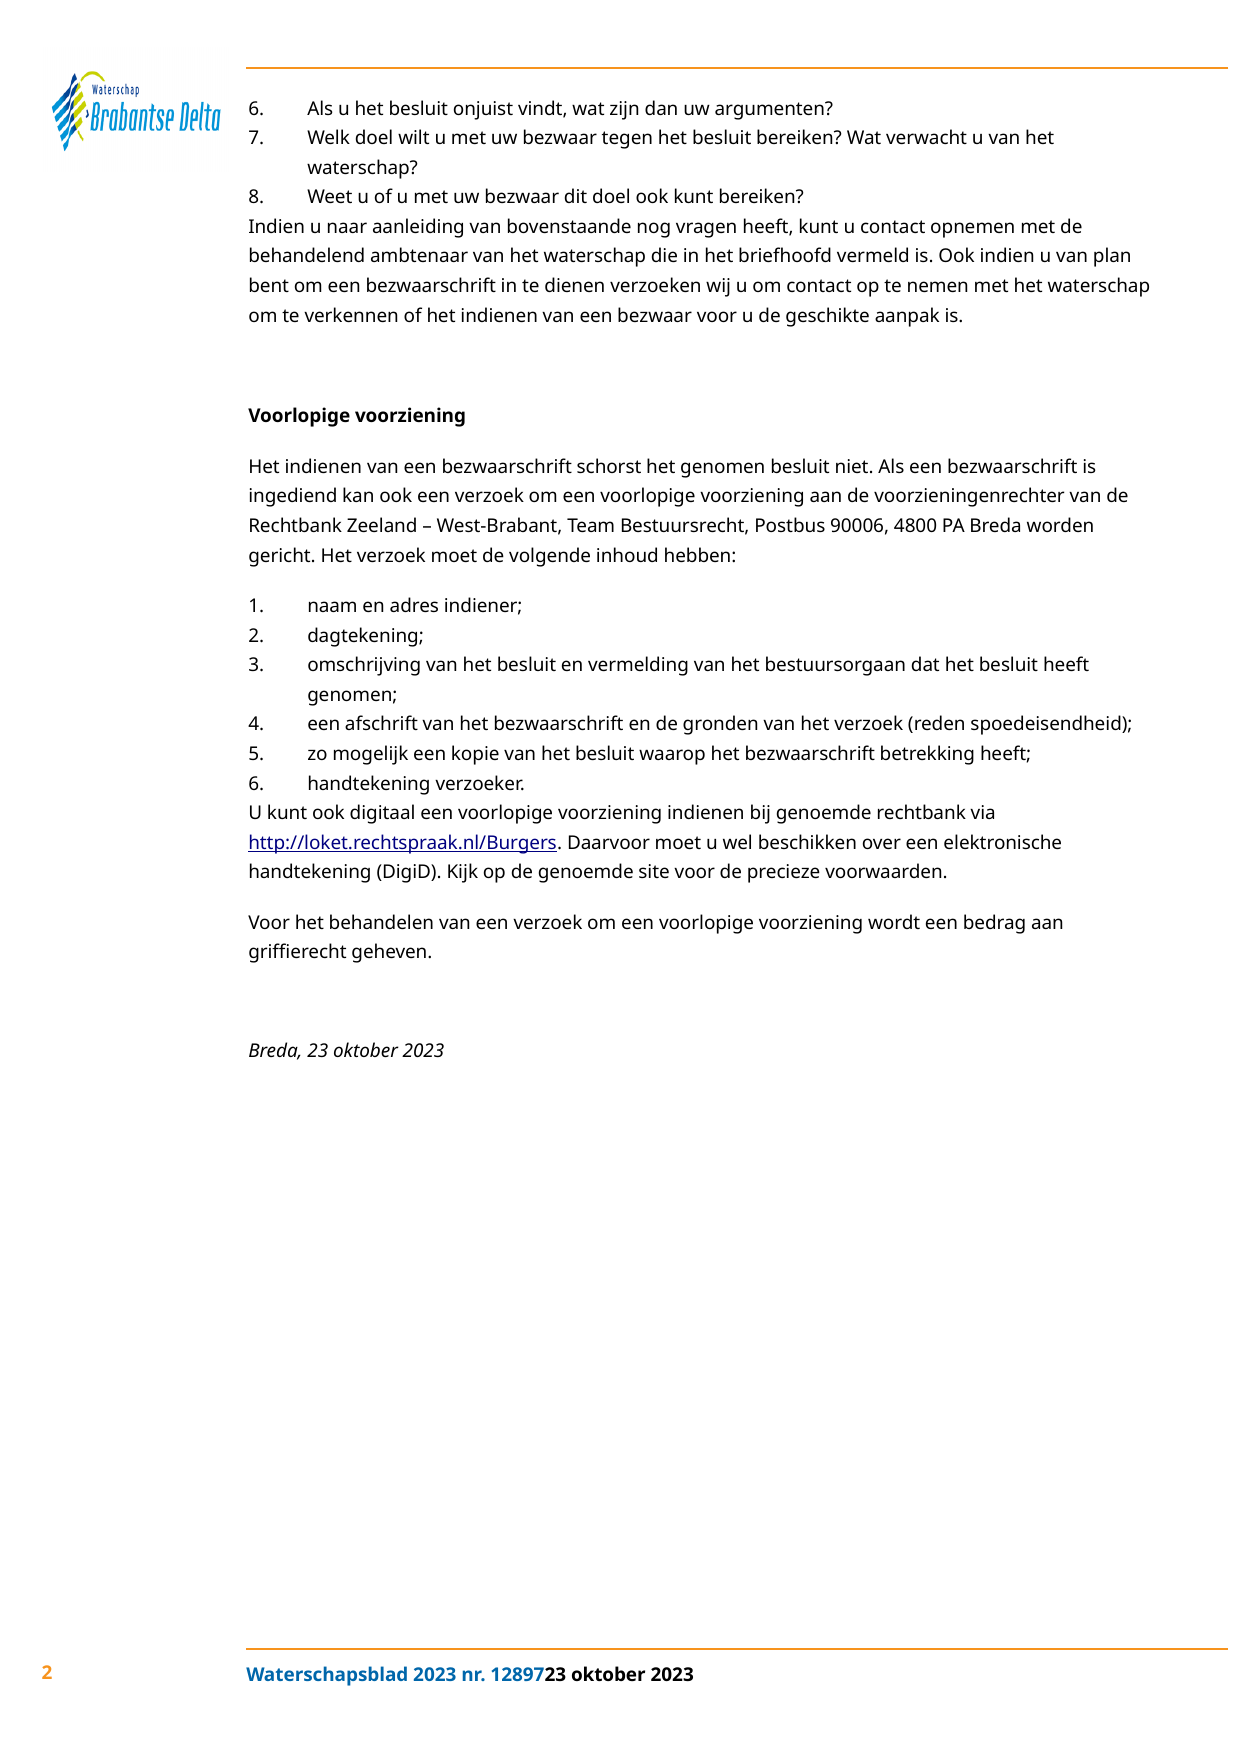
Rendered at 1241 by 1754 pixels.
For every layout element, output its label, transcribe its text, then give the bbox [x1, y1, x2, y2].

list Welk doel wilt u met uw bezwaar tegen het besluit bereiken? Wat verwacht u van het waterschap? [248, 124, 1152, 180]
list handtekening verzoeker. [248, 770, 1152, 796]
list naam en adres indiener; [248, 592, 1152, 618]
text Breda, 23 oktober 2023 [248, 1037, 1152, 1062]
picture [41, 47, 231, 172]
list omschrijving van het besluit en vermelding van het bestuursorgaan dat het besluit heeft genomen; [248, 651, 1152, 707]
list een afschrift van het bezwaarschrift en de gronden van het verzoek (reden spoedeisendheid); [248, 711, 1152, 736]
text Het indienen van een bezwaarschrift schorst het genomen besluit niet. Als een bezwaarschrift is ingediend kan ook een verzoek om een voorlopige voorziening aan de voorzieningenrechter van de Rechtbank Zeeland – West-Brabant, Team Bestuursrecht, Postbus 90006, 4800 PA Breda worden gericht. Het verzoek moet de volgende inhoud hebben: [248, 453, 1152, 568]
text Voorlopige voorziening [248, 403, 1152, 428]
list dagtekening; [248, 622, 1152, 648]
list Als u het besluit onjuist vindt, wat zijn dan uw argumenten? [248, 95, 1152, 121]
text Indien u naar aanleiding van bovenstaande nog vragen heeft, kunt u contact opnemen met de behandelend ambtenaar van het waterschap die in het briefhoofd vermeld is. Ook indien u van plan bent om een bezwaarschrift in te dienen verzoeken wij u om contact op te nemen met het waterschap om te verkennen of het indienen van een bezwaar voor u de geschikte aanpak is. [248, 213, 1152, 328]
list zo mogelijk een kopie van het besluit waarop het bezwaarschrift betrekking heeft; [248, 740, 1152, 766]
list Weet u of u met uw bezwaar dit doel ook kunt bereiken? [248, 183, 1152, 209]
text U kunt ook digitaal een voorlopige voorziening indienen bij genoemde rechtbank via http://loket.rechtspraak.nl/Burgers. Daarvoor moet u wel beschikken over een elektronische handtekening (DigiD). Kijk op de genoemde site voor de precieze voorwaarden. [248, 799, 1152, 884]
text Voor het behandelen van een verzoek om een voorlopige voorziening wordt een bedrag aan griffierecht geheven. [248, 909, 1152, 964]
